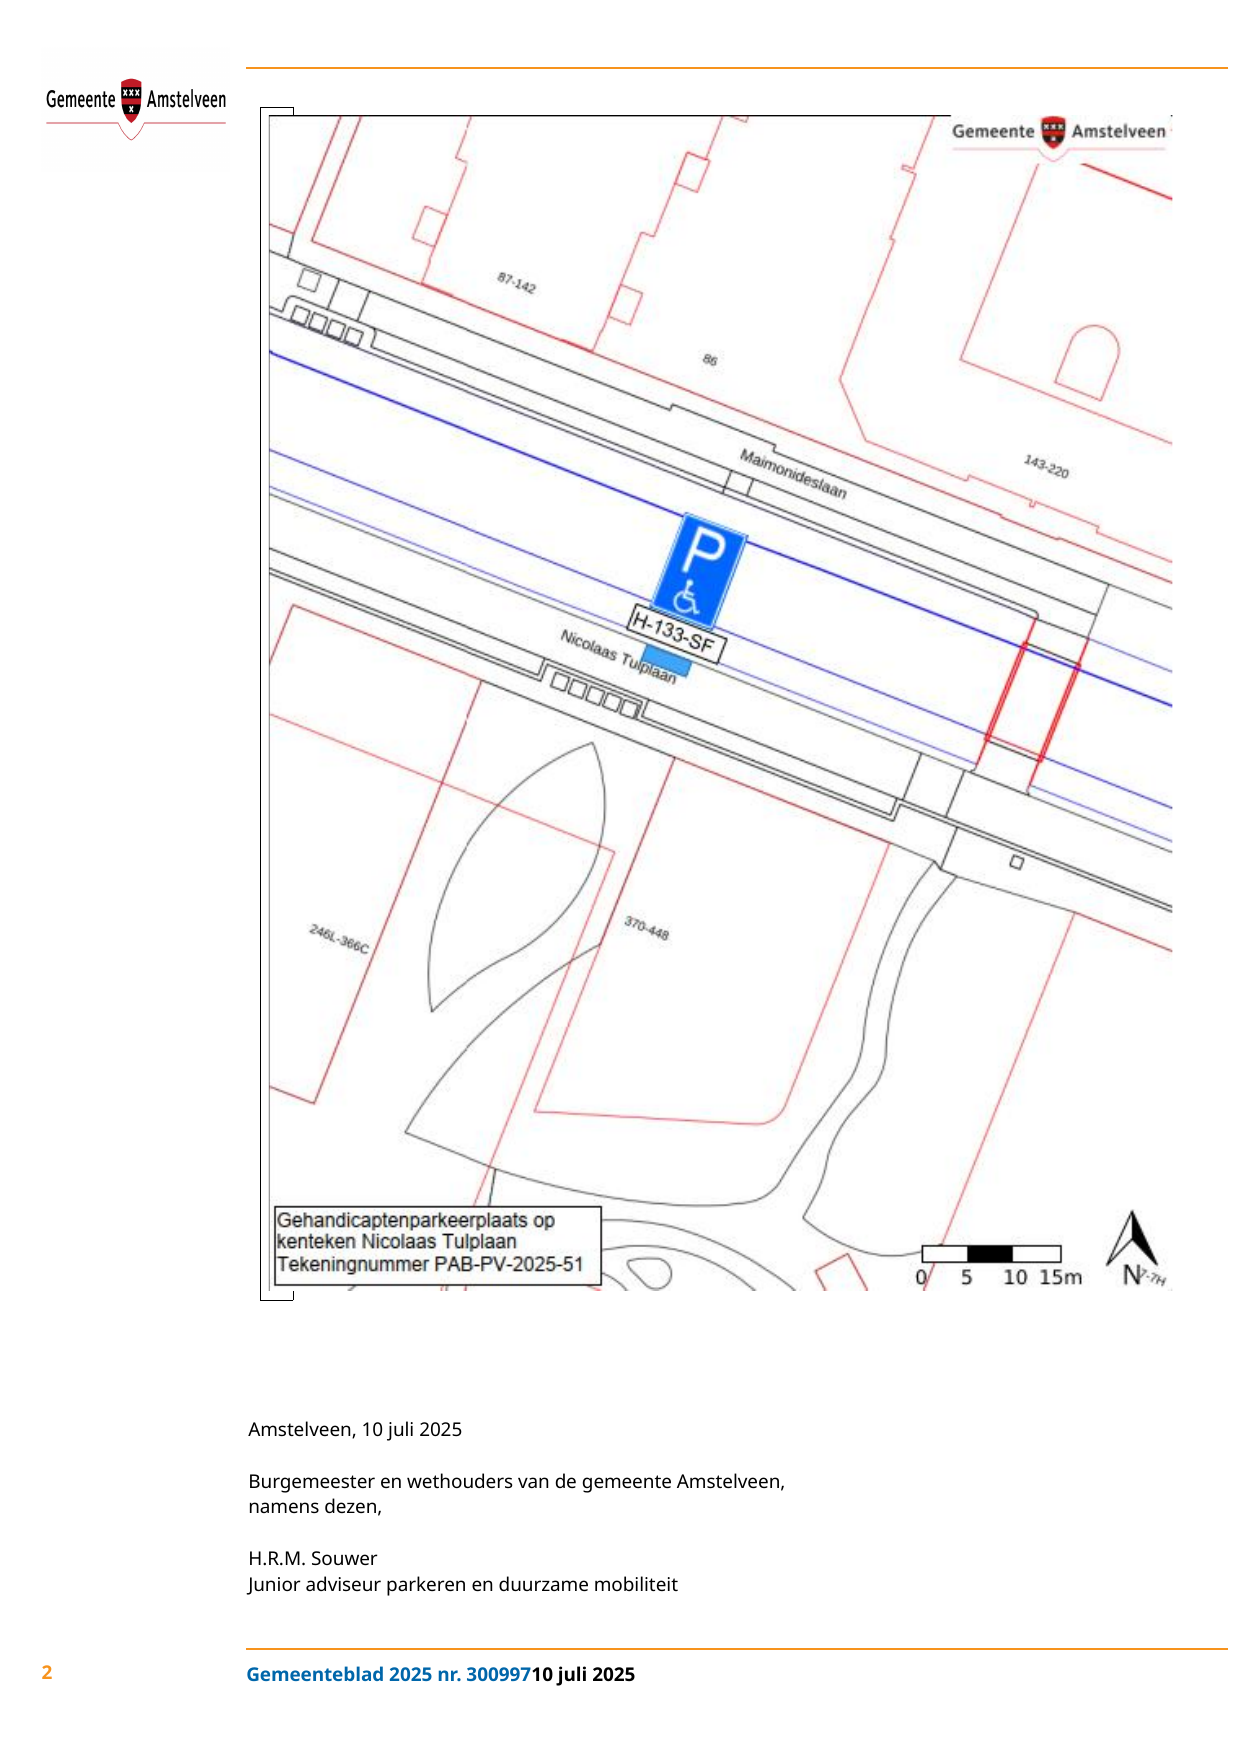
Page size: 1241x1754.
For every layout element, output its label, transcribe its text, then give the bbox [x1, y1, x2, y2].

text Junior adviseur parkeren en duurzame mobiliteit [248, 1571, 1152, 1597]
text H.R.M. Souwer [248, 1545, 1152, 1571]
text namens dezen, [248, 1494, 1152, 1519]
text Burgemeester en wethouders van de gemeente Amstelveen, [248, 1468, 1152, 1494]
picture [268, 115, 1173, 1291]
picture [41, 47, 231, 172]
text Amstelveen, 10 juli 2025 [248, 1417, 1152, 1442]
